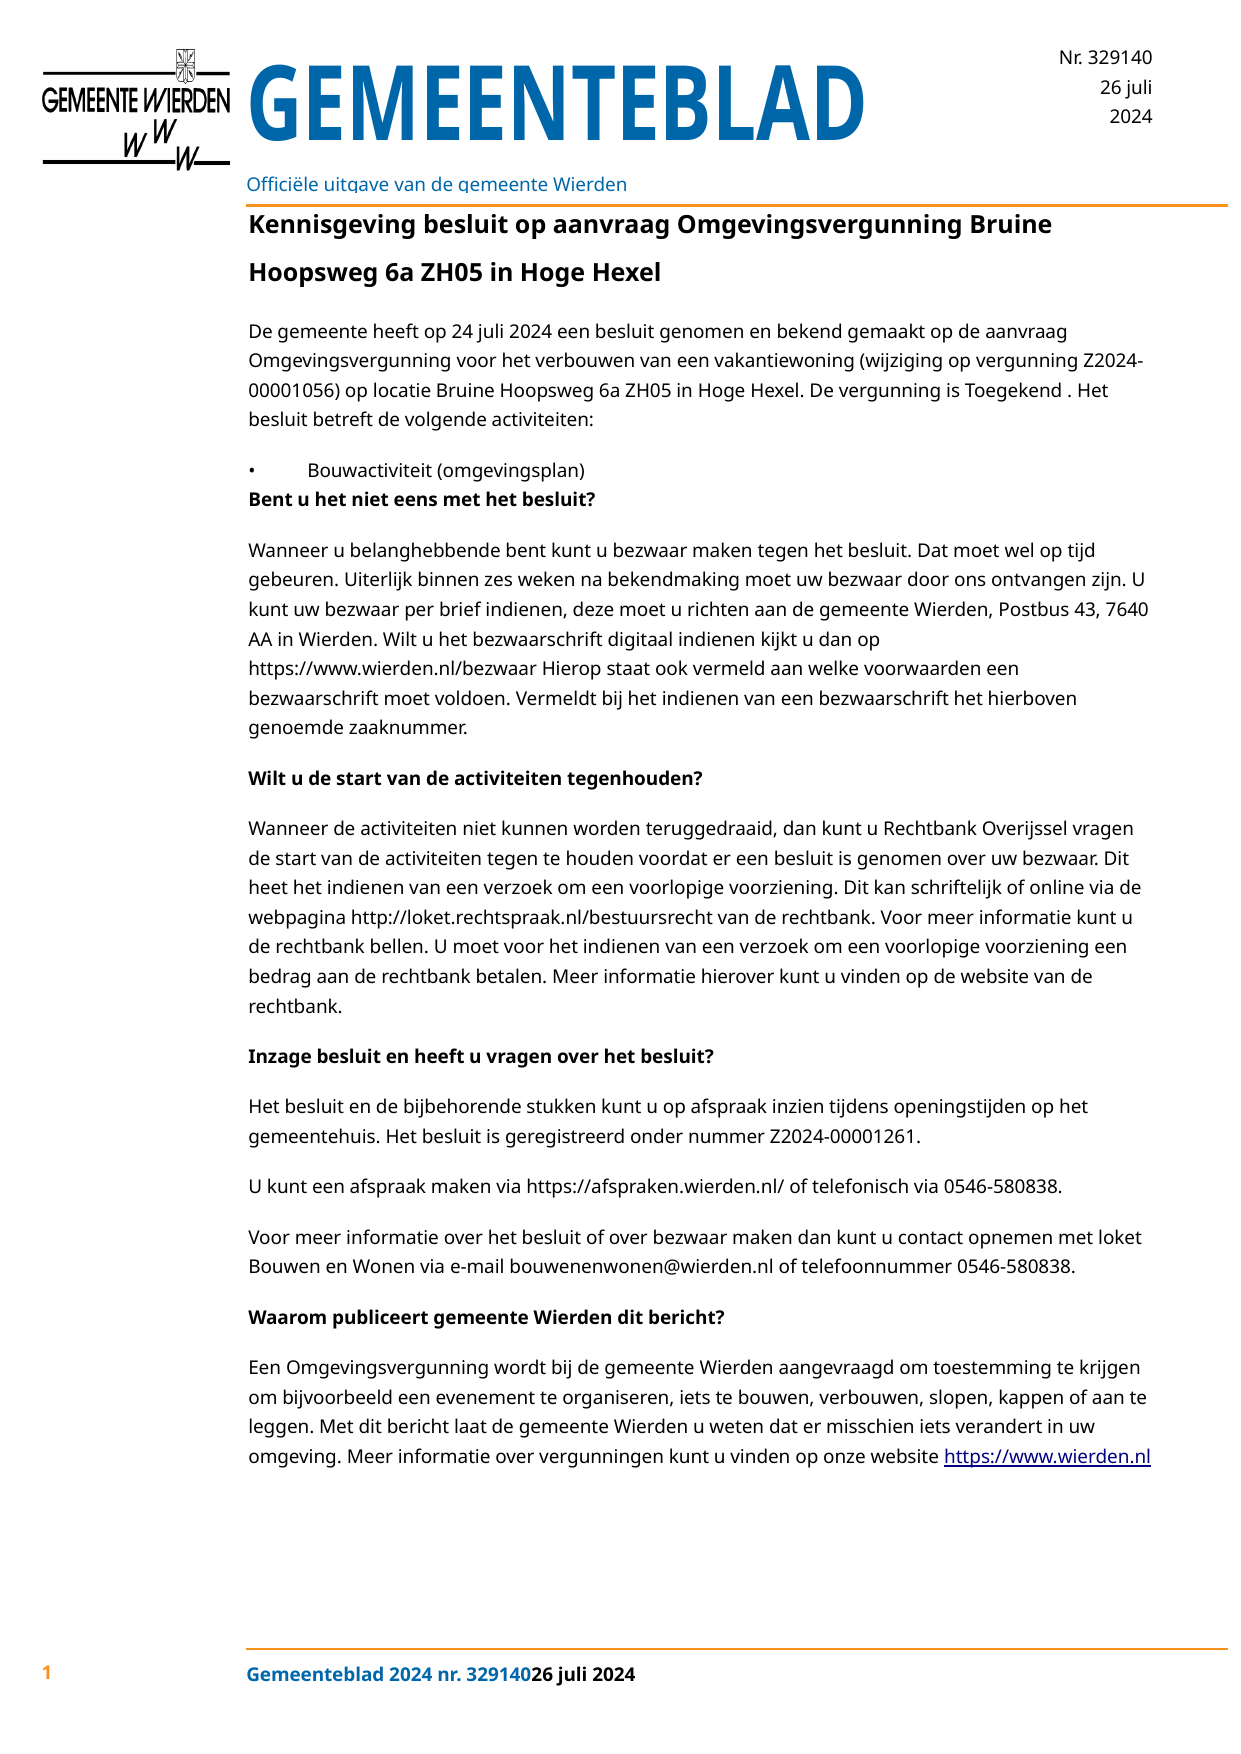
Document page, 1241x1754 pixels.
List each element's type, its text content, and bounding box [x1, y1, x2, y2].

text U kunt een afspraak maken via https://afspraken.wierden.nl/ of telefonisch via 0546-580838. [248, 1174, 1152, 1199]
text De gemeente heeft op 24 juli 2024 een besluit genomen en bekend gemaakt op de aanvraag Omgevingsvergunning voor het verbouwen van een vakantiewoning (wijziging op vergunning Z2024-00001056) op locatie Bruine Hoopsweg 6a ZH05 in Hoge Hexel. De vergunning is Toegekend . Het besluit betreft de volgende activiteiten: [248, 318, 1152, 432]
text Wanneer u belanghebbende bent kunt u bezwaar maken tegen het besluit. Dat moet wel op tijd gebeuren. Uiterlijk binnen zes weken na bekendmaking moet uw bezwaar door ons ontvangen zijn. U kunt uw bezwaar per brief indienen, deze moet u richten aan de gemeente Wierden, Postbus 43, 7640 AA in Wierden. Wilt u het bezwaarschrift digitaal indienen kijkt u dan op https://www.wierden.nl/bezwaar Hierop staat ook vermeld aan welke voorwaarden een bezwaarschrift moet voldoen. Vermeldt bij het indienen van een bezwaarschrift het hierboven genoemde zaaknummer. [248, 537, 1152, 740]
text Het besluit en de bijbehorende stukken kunt u op afspraak inzien tijdens openingstijden op het gemeentehuis. Het besluit is geregistreerd onder nummer Z2024-00001261. [248, 1094, 1152, 1149]
text Voor meer informatie over het besluit of over bezwaar maken dan kunt u contact opnemen met loket Bouwen en Wonen via e-mail bouwenenwonen@wierden.nl of telefoonnummer 0546-580838. [248, 1224, 1152, 1279]
text Inzage besluit en heeft u vragen over het besluit? [248, 1043, 1152, 1069]
text Kennisgeving besluit op aanvraag Omgevingsvergunning Bruine Hoopsweg 6a ZH05 in Hoge Hexel [248, 207, 1152, 288]
text Wanneer de activiteiten niet kunnen worden teruggedraaid, dan kunt u Rechtbank Overijssel vragen de start van de activiteiten tegen te houden voordat er een besluit is genomen over uw bezwaar. Dit heet het indienen van een verzoek om een voorlopige voorziening. Dit kan schriftelijk of online via de webpagina http://loket.rechtspraak.nl/bestuursrecht van de rechtbank. Voor meer informatie kunt u de rechtbank bellen. U moet voor het indienen van een verzoek om een voorlopige voorziening een bedrag aan de rechtbank betalen. Meer informatie hierover kunt u vinden op de website van de rechtbank. [248, 815, 1152, 1019]
picture [41, 47, 231, 172]
text Bent u het niet eens met het besluit? [248, 487, 1152, 512]
list Bouwactiviteit (omgevingsplan) [248, 457, 1152, 483]
text Een Omgevingsvergunning wordt bij de gemeente Wierden aangevraagd om toestemming te krijgen om bijvoorbeeld een evenement te organiseren, iets te bouwen, verbouwen, slopen, kappen of aan te leggen. Met dit bericht laat de gemeente Wierden u weten dat er misschien iets verandert in uw omgeving. Meer informatie over vergunningen kunt u vinden op onze website https://www.wierden.nl [248, 1354, 1152, 1469]
text Waarom publiceert gemeente Wierden dit bericht? [248, 1304, 1152, 1330]
text Wilt u de start van de activiteiten tegenhouden? [248, 765, 1152, 791]
